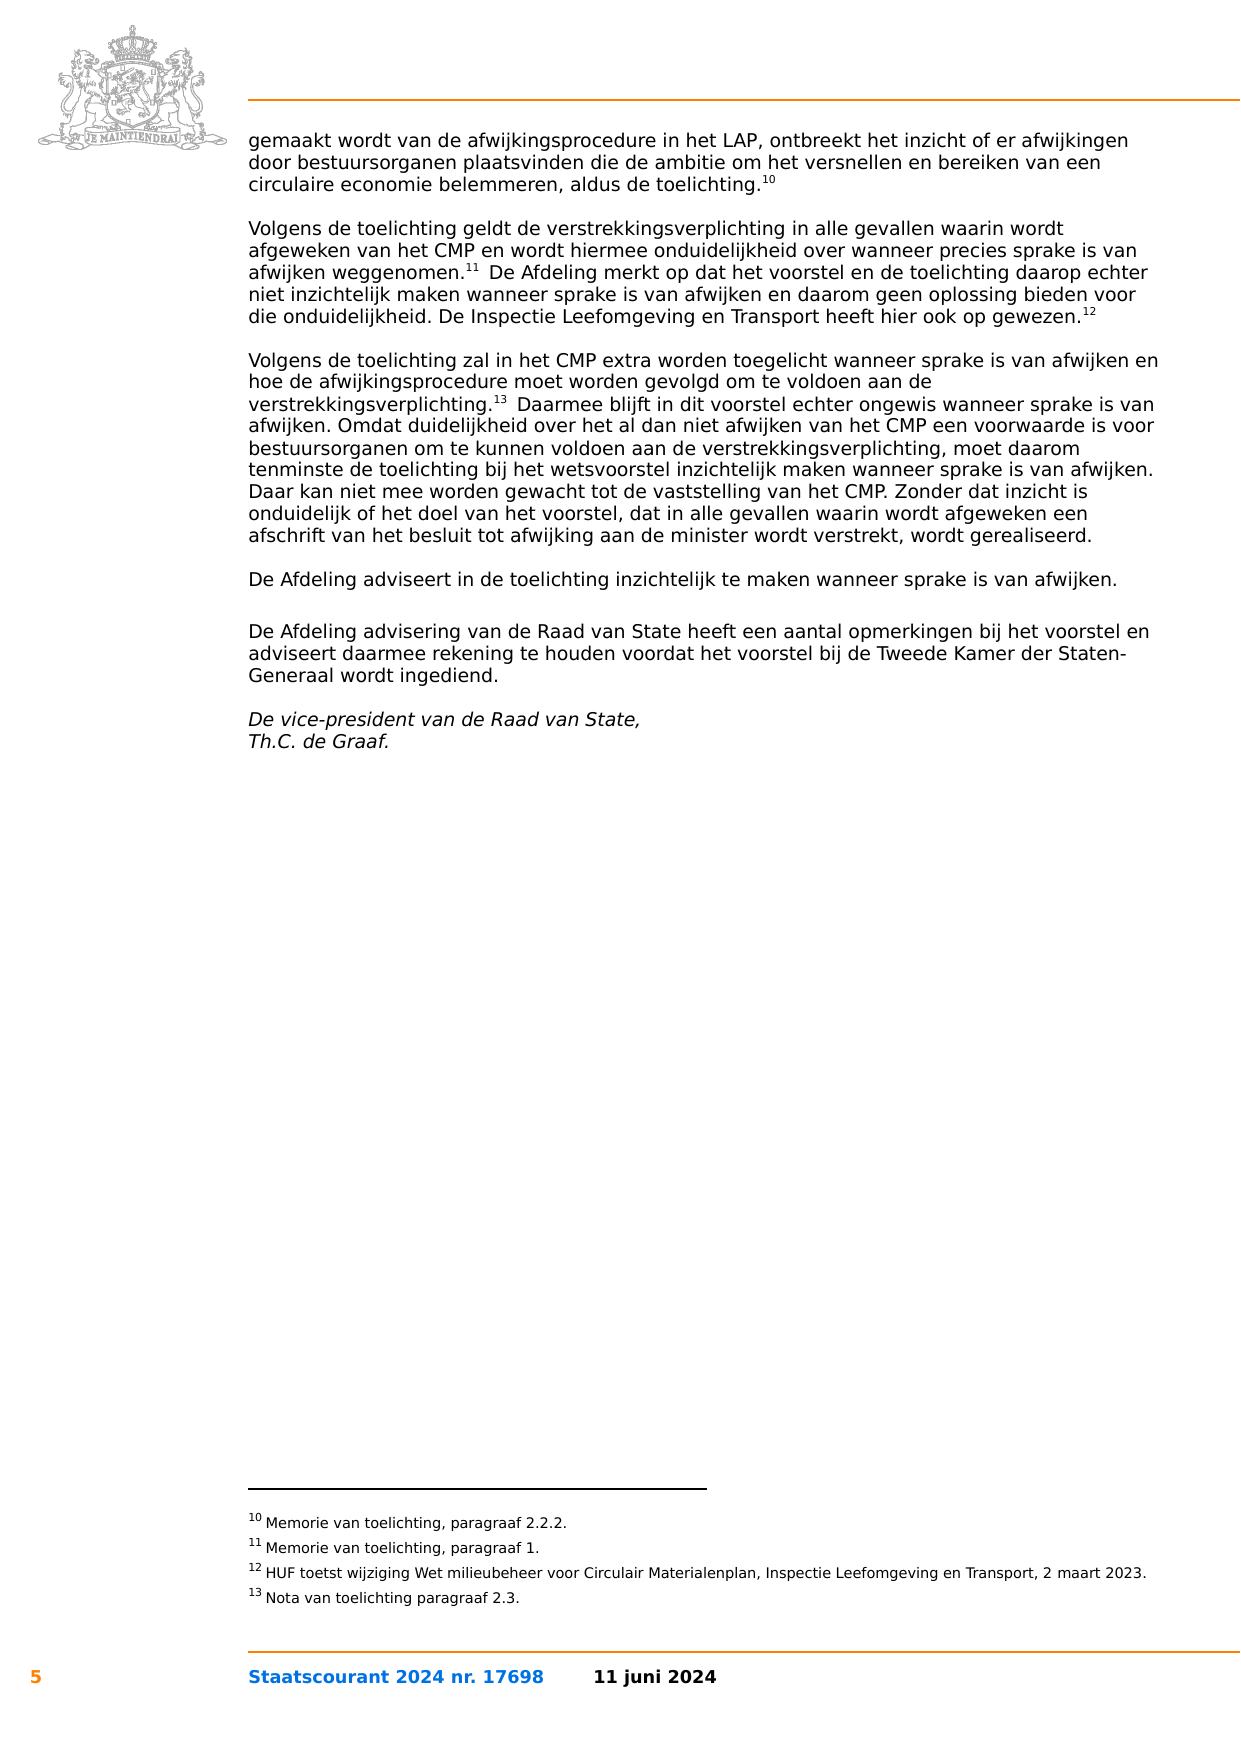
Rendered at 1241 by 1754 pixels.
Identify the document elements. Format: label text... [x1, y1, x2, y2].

text HUF toetst wijziging Wet milieubeheer voor Circulair Materialenplan, Inspectie Leefomgeving en Transport, 2 maart 2023. [248, 1561, 1163, 1583]
text Volgens de toelichting geldt de verstrekkingsverplichting in alle gevallen waarin wordt afgeweken van het CMP en wordt hiermee onduidelijkheid over wanneer precies sprake is van afwijken weggenomen. De Afdeling merkt op dat het voorstel en de toelichting daarop echter niet inzichtelijk maken wanneer sprake is van afwijken en daarom geen oplossing bieden voor die onduidelijkheid. De Inspectie Leefomgeving en Transport heeft hier ook op gewezen. [248, 218, 1163, 328]
text gemaakt wordt van de afwijkingsprocedure in het LAP, ontbreekt het inzicht of er afwijkingen door bestuursorganen plaatsvinden die de ambitie om het versnellen en bereiken van een circulaire economie belemmeren, aldus de toelichting. [248, 130, 1163, 196]
text Memorie van toelichting, paragraaf 2.2.2. [248, 1511, 1163, 1533]
text Nota van toelichting paragraaf 2.3. [248, 1586, 1163, 1608]
picture [38, 25, 227, 150]
text Memorie van toelichting, paragraaf 1. [248, 1536, 1163, 1558]
text De vice-president van de Raad van State, Th.C. de Graaf. [248, 709, 1163, 753]
text De Afdeling advisering van de Raad van State heeft een aantal opmerkingen bij het voorstel en adviseert daarmee rekening te houden voordat het voorstel bij de Tweede Kamer der Staten-Generaal wordt ingediend. [248, 621, 1163, 687]
text Volgens de toelichting zal in het CMP extra worden toegelicht wanneer sprake is van afwijken en hoe de afwijkingsprocedure moet worden gevolgd om te voldoen aan de verstrekkingsverplichting. Daarmee blijft in dit voorstel echter ongewis wanneer sprake is van afwijken. Omdat duidelijkheid over het al dan niet afwijken van het CMP een voorwaarde is voor bestuursorganen om te kunnen voldoen aan de verstrekkingsverplichting, moet daarom tenminste de toelichting bij het wetsvoorstel inzichtelijk maken wanneer sprake is van afwijken. Daar kan niet mee worden gewacht tot de vaststelling van het CMP. Zonder dat inzicht is onduidelijk of het doel van het voorstel, dat in alle gevallen waarin wordt afgeweken een afschrift van het besluit tot afwijking aan de minister wordt verstrekt, wordt gerealiseerd. [248, 349, 1163, 547]
text De Afdeling adviseert in de toelichting inzichtelijk te maken wanneer sprake is van afwijken. [248, 569, 1163, 591]
